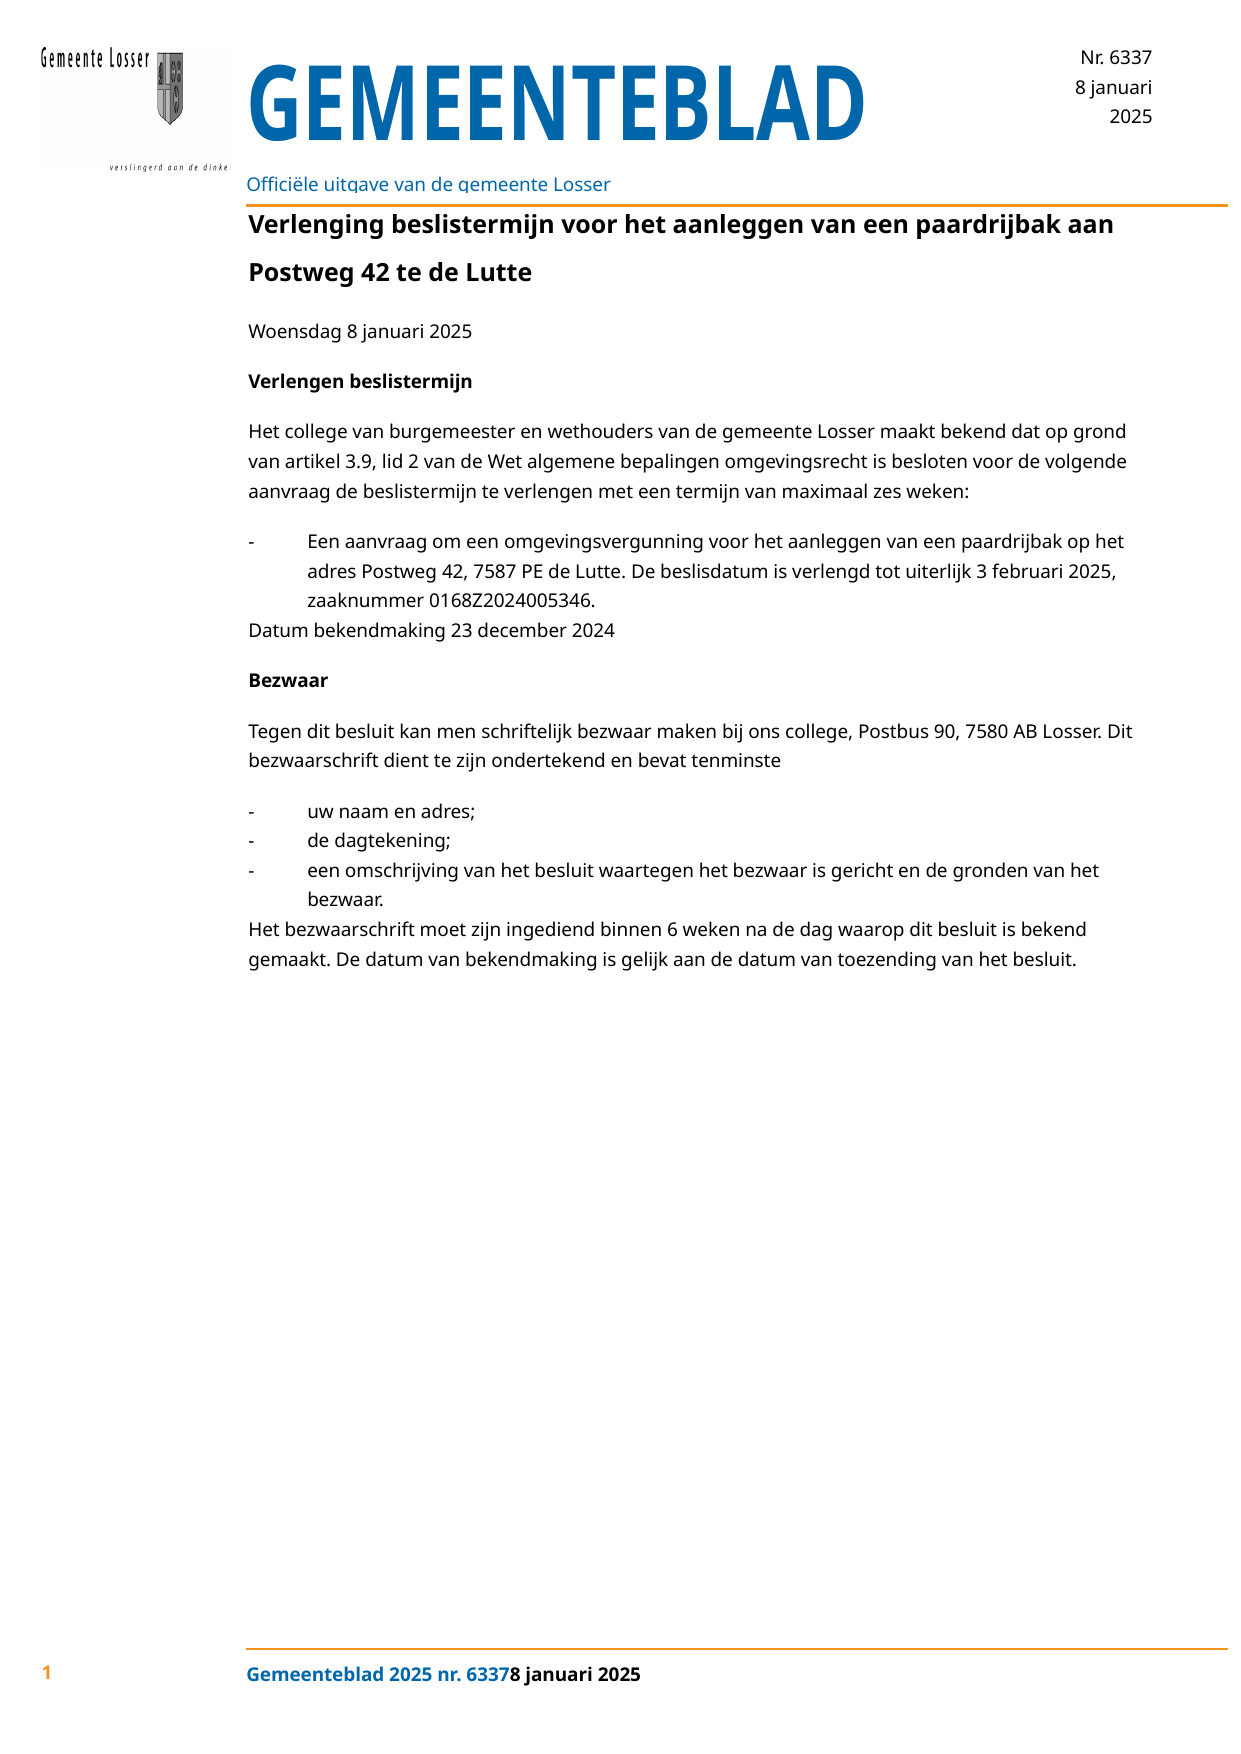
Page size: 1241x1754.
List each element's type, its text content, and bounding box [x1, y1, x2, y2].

text Het college van burgemeester en wethouders van de gemeente Losser maakt bekend dat op grond van artikel 3.9, lid 2 van de Wet algemene bepalingen omgevingsrecht is besloten voor de volgende aanvraag de beslistermijn te verlengen met een termijn van maximaal zes weken: [248, 419, 1152, 504]
text Bezwaar [248, 667, 1152, 693]
picture [41, 47, 231, 172]
list de dagtekening; [248, 827, 1152, 853]
list een omschrijving van het besluit waartegen het bezwaar is gericht en de gronden van het bezwaar. [248, 857, 1152, 912]
text Datum bekendmaking 23 december 2024 [248, 617, 1152, 643]
text Verlengen beslistermijn [248, 368, 1152, 394]
text Woensdag 8 januari 2025 [248, 318, 1152, 344]
list uw naam en adres; [248, 798, 1152, 824]
list Een aanvraag om een omgevingsvergunning voor het aanleggen van een paardrijbak op het adres Postweg 42, 7587 PE de Lutte. De beslisdatum is verlengd tot uiterlijk 3 februari 2025, zaaknummer 0168Z2024005346. [248, 528, 1152, 613]
text Tegen dit besluit kan men schriftelijk bezwaar maken bij ons college, Postbus 90, 7580 AB Losser. Dit bezwaarschrift dient te zijn ondertekend en bevat tenminste [248, 718, 1152, 773]
text Verlenging beslistermijn voor het aanleggen van een paardrijbak aan Postweg 42 te de Lutte [248, 207, 1152, 288]
text Het bezwaarschrift moet zijn ingediend binnen 6 weken na de dag waarop dit besluit is bekend gemaakt. De datum van bekendmaking is gelijk aan de datum van toezending van het besluit. [248, 916, 1152, 972]
